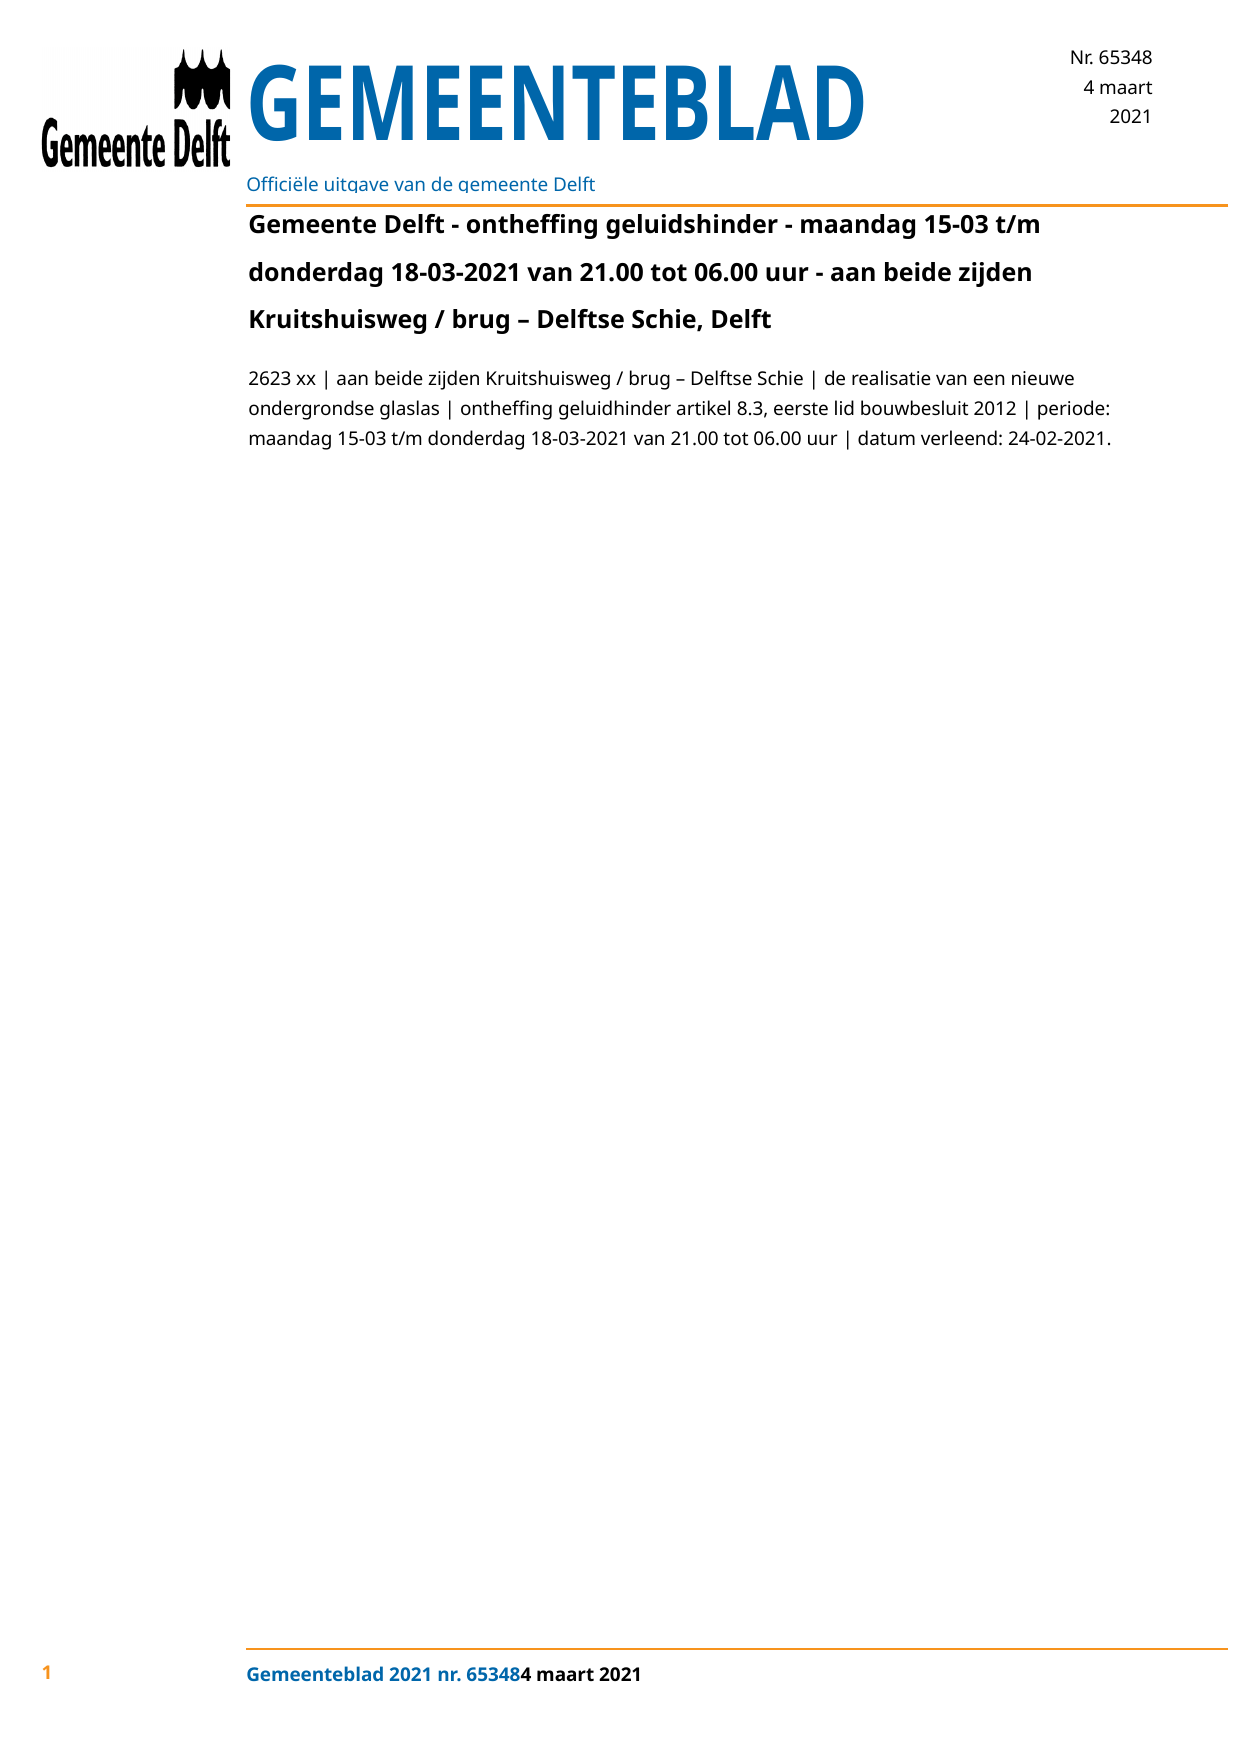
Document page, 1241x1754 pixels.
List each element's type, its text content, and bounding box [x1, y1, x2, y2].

picture [41, 47, 231, 172]
text 2623 xx | aan beide zijden Kruitshuisweg / brug – Delftse Schie | de realisatie van een nieuwe ondergrondse glaslas | ontheffing geluidhinder artikel 8.3, eerste lid bouwbesluit 2012 | periode: maandag 15-03 t/m donderdag 18-03-2021 van 21.00 tot 06.00 uur | datum verleend: 24-02-2021. [248, 366, 1152, 450]
text Gemeente Delft - ontheffing geluidshinder - maandag 15-03 t/m donderdag 18-03-2021 van 21.00 tot 06.00 uur - aan beide zijden Kruitshuisweg / brug – Delftse Schie, Delft [248, 207, 1152, 336]
